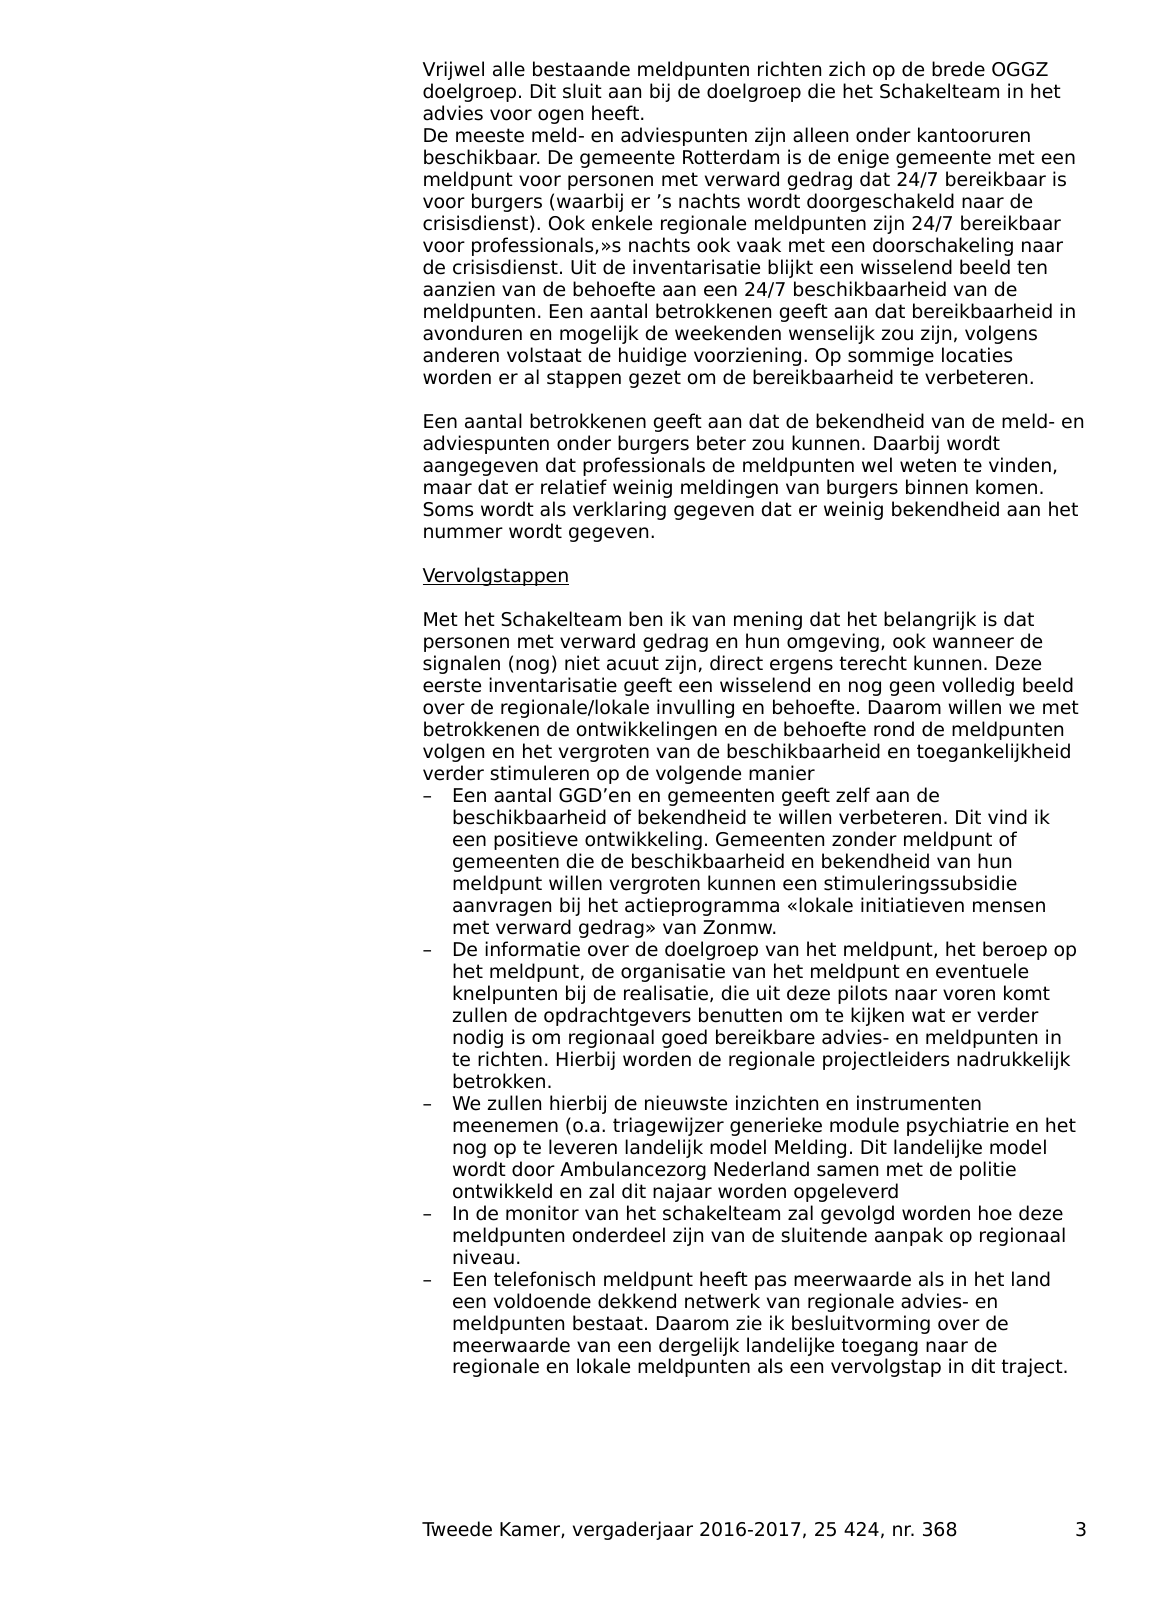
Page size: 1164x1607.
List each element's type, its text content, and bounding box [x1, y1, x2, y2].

subtitle Vervolgstappen [422, 565, 1087, 587]
text Een aantal betrokkenen geeft aan dat de bekendheid van de meld- en adviespunten onder burgers beter zou kunnen. Daarbij wordt aangegeven dat professionals de meldpunten wel weten te vinden, maar dat er relatief weinig meldingen van burgers binnen komen. Soms wordt als verklaring gegeven dat er weinig bekendheid aan het nummer wordt gegeven. [422, 411, 1087, 543]
text – Een telefonisch meldpunt heeft pas meerwaarde als in het land een voldoende dekkend netwerk van regionale advies- en meldpunten bestaat. Daarom zie ik besluitvorming over de meerwaarde van een dergelijk landelijke toegang naar de regionale en lokale meldpunten als een vervolgstap in dit traject. [422, 1268, 1087, 1378]
text – We zullen hierbij de nieuwste inzichten en instrumenten meenemen (o.a. triagewijzer generieke module psychiatrie en het nog op te leveren landelijk model Melding. Dit landelijke model wordt door Ambulancezorg Nederland samen met de politie ontwikkeld en zal dit najaar worden opgeleverd [422, 1093, 1087, 1203]
text Vrijwel alle bestaande meldpunten richten zich op de brede OGGZ doelgroep. Dit sluit aan bij de doelgroep die het Schakelteam in het advies voor ogen heeft. [422, 59, 1087, 125]
text – In de monitor van het schakelteam zal gevolgd worden hoe deze meldpunten onderdeel zijn van de sluitende aanpak op regionaal niveau. [422, 1203, 1087, 1268]
text – Een aantal GGD’en en gemeenten geeft zelf aan de beschikbaarheid of bekendheid te willen verbeteren. Dit vind ik een positieve ontwikkeling. Gemeenten zonder meldpunt of gemeenten die de beschikbaarheid en bekendheid van hun meldpunt willen vergroten kunnen een stimuleringssubsidie aanvragen bij het actieprogramma «lokale initiatieven mensen met verward gedrag» van Zonmw. [422, 785, 1087, 939]
text Met het Schakelteam ben ik van mening dat het belangrijk is dat personen met verward gedrag en hun omgeving, ook wanneer de signalen (nog) niet acuut zijn, direct ergens terecht kunnen. Deze eerste inventarisatie geeft een wisselend en nog geen volledig beeld over de regionale/lokale invulling en behoefte. Daarom willen we met betrokkenen de ontwikkelingen en de behoefte rond de meldpunten volgen en het vergroten van de beschikbaarheid en toegankelijkheid verder stimuleren op de volgende manier [422, 609, 1087, 785]
text – De informatie over de doelgroep van het meldpunt, het beroep op het meldpunt, de organisatie van het meldpunt en eventuele knelpunten bij de realisatie, die uit deze pilots naar voren komt zullen de opdrachtgevers benutten om te kijken wat er verder nodig is om regionaal goed bereikbare advies- en meldpunten in te richten. Hierbij worden de regionale projectleiders nadrukkelijk betrokken. [422, 939, 1087, 1093]
text De meeste meld- en adviespunten zijn alleen onder kantooruren beschikbaar. De gemeente Rotterdam is de enige gemeente met een meldpunt voor personen met verward gedrag dat 24/7 bereikbaar is voor burgers (waarbij er ’s nachts wordt doorgeschakeld naar de crisisdienst). Ook enkele regionale meldpunten zijn 24/7 bereikbaar voor professionals,»s nachts ook vaak met een doorschakeling naar de crisisdienst. Uit de inventarisatie blijkt een wisselend beeld ten aanzien van de behoefte aan een 24/7 beschikbaarheid van de meldpunten. Een aantal betrokkenen geeft aan dat bereikbaarheid in avonduren en mogelijk de weekenden wenselijk zou zijn, volgens anderen volstaat de huidige voorziening. Op sommige locaties worden er al stappen gezet om de bereikbaarheid te verbeteren. [422, 125, 1087, 389]
